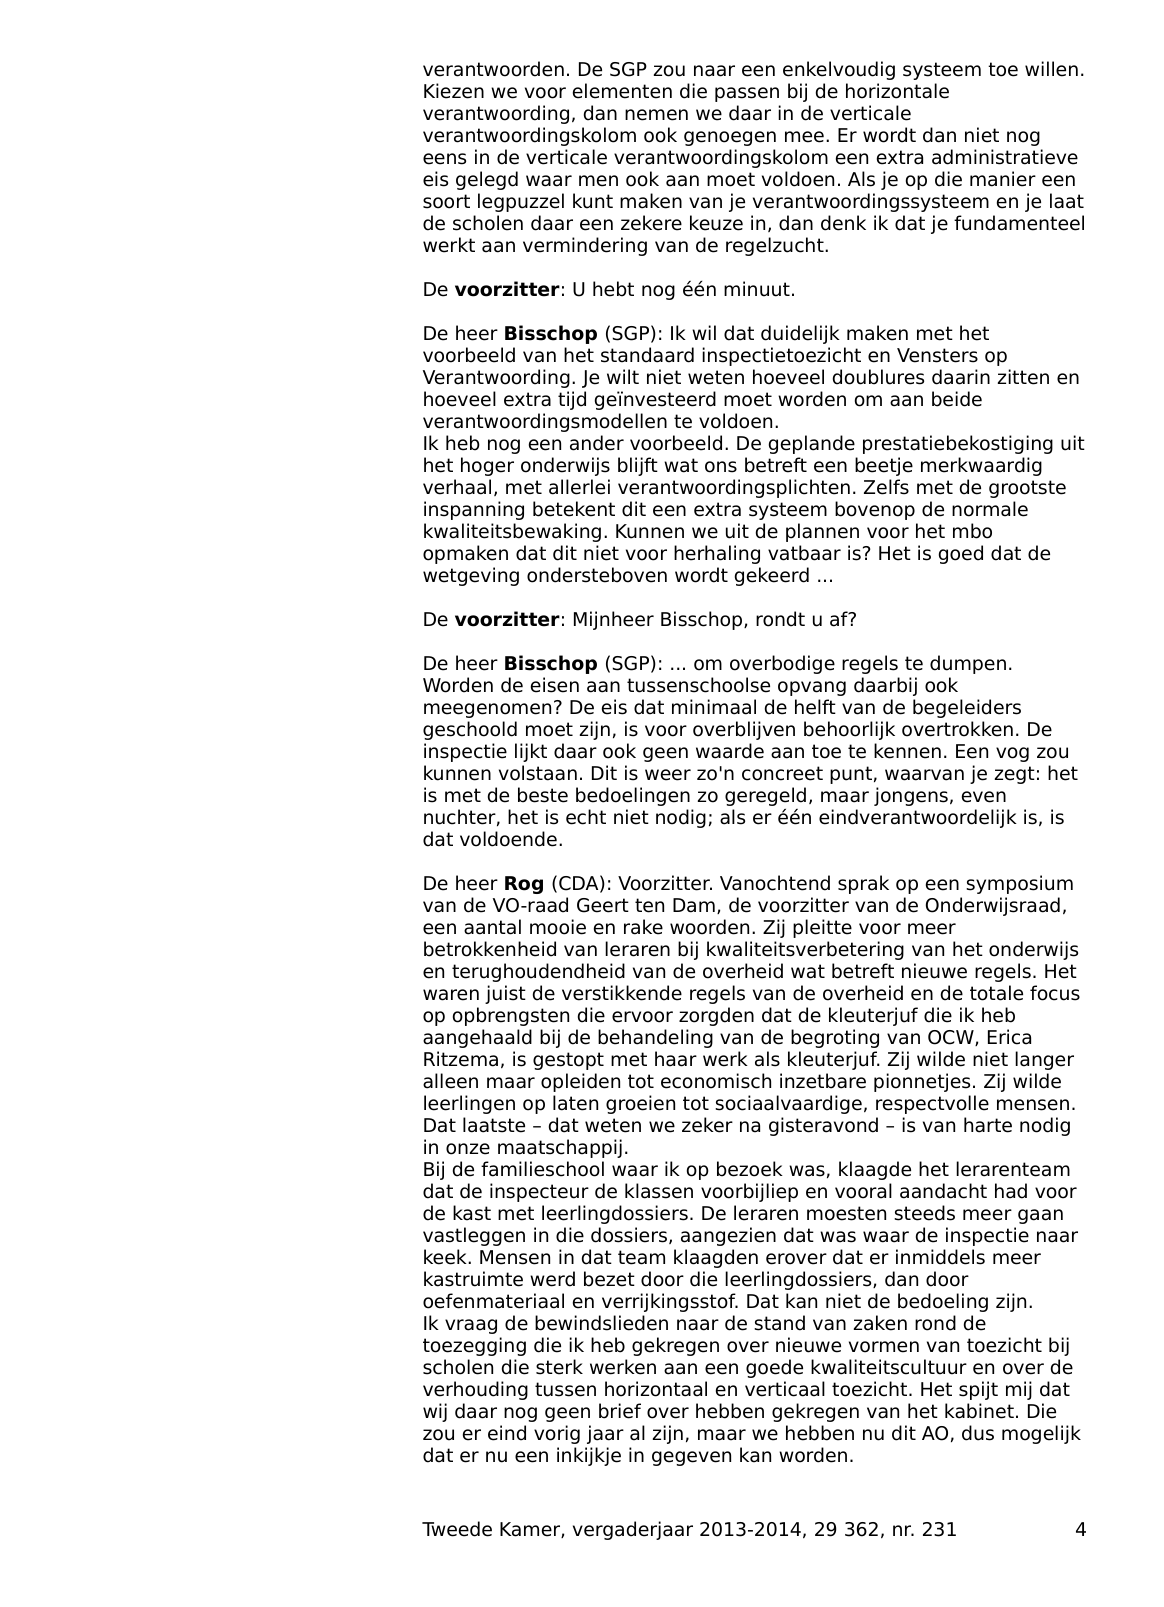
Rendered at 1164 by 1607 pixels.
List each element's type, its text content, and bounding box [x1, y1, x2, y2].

text Ik vraag de bewindslieden naar de stand van zaken rond de toezegging die ik heb gekregen over nieuwe vormen van toezicht bij scholen die sterk werken aan een goede kwaliteitscultuur en over de verhouding tussen horizontaal en verticaal toezicht. Het spijt mij dat wij daar nog geen brief over hebben gekregen van het kabinet. Die zou er eind vorig jaar al zijn, maar we hebben nu dit AO, dus mogelijk dat er nu een inkijkje in gegeven kan worden. [422, 1313, 1087, 1467]
text Bij de familieschool waar ik op bezoek was, klaagde het lerarenteam dat de inspecteur de klassen voorbijliep en vooral aandacht had voor de kast met leerlingdossiers. De leraren moesten steeds meer gaan vastleggen in die dossiers, aangezien dat was waar de inspectie naar keek. Mensen in dat team klaagden erover dat er inmiddels meer kastruimte werd bezet door die leerlingdossiers, dan door oefenmateriaal en verrijkingsstof. Dat kan niet de bedoeling zijn. [422, 1159, 1087, 1313]
text De voorzitter: Mijnheer Bisschop, rondt u af? [422, 609, 1087, 631]
text De voorzitter: U hebt nog één minuut. [422, 279, 1087, 301]
text verantwoorden. De SGP zou naar een enkelvoudig systeem toe willen. Kiezen we voor elementen die passen bij de horizontale verantwoording, dan nemen we daar in de verticale verantwoordingskolom ook genoegen mee. Er wordt dan niet nog eens in de verticale verantwoordingskolom een extra administratieve eis gelegd waar men ook aan moet voldoen. Als je op die manier een soort legpuzzel kunt maken van je verantwoordingssysteem en je laat de scholen daar een zekere keuze in, dan denk ik dat je fundamenteel werkt aan vermindering van de regelzucht. [422, 59, 1087, 257]
text Ik heb nog een ander voorbeeld. De geplande prestatiebekostiging uit het hoger onderwijs blijft wat ons betreft een beetje merkwaardig verhaal, met allerlei verantwoordingsplichten. Zelfs met de grootste inspanning betekent dit een extra systeem bovenop de normale kwaliteitsbewaking. Kunnen we uit de plannen voor het mbo opmaken dat dit niet voor herhaling vatbaar is? Het is goed dat de wetgeving ondersteboven wordt gekeerd ... [422, 433, 1087, 587]
text De heer Bisschop (SGP): Ik wil dat duidelijk maken met het voorbeeld van het standaard inspectietoezicht en Vensters op Verantwoording. Je wilt niet weten hoeveel doublures daarin zitten en hoeveel extra tijd geïnvesteerd moet worden om aan beide verantwoordingsmodellen te voldoen. [422, 323, 1087, 433]
text De heer Bisschop (SGP): ... om overbodige regels te dumpen. Worden de eisen aan tussenschoolse opvang daarbij ook meegenomen? De eis dat minimaal de helft van de begeleiders geschoold moet zijn, is voor overblijven behoorlijk overtrokken. De inspectie lijkt daar ook geen waarde aan toe te kennen. Een vog zou kunnen volstaan. Dit is weer zo'n concreet punt, waarvan je zegt: het is met de beste bedoelingen zo geregeld, maar jongens, even nuchter, het is echt niet nodig; als er één eindverantwoordelijk is, is dat voldoende. [422, 653, 1087, 851]
text De heer Rog (CDA): Voorzitter. Vanochtend sprak op een symposium van de VO-raad Geert ten Dam, de voorzitter van de Onderwijsraad, een aantal mooie en rake woorden. Zij pleitte voor meer betrokkenheid van leraren bij kwaliteitsverbetering van het onderwijs en terughoudendheid van de overheid wat betreft nieuwe regels. Het waren juist de verstikkende regels van de overheid en de totale focus op opbrengsten die ervoor zorgden dat de kleuterjuf die ik heb aangehaald bij de behandeling van de begroting van OCW, Erica Ritzema, is gestopt met haar werk als kleuterjuf. Zij wilde niet langer alleen maar opleiden tot economisch inzetbare pionnetjes. Zij wilde leerlingen op laten groeien tot sociaalvaardige, respectvolle mensen. Dat laatste – dat weten we zeker na gisteravond – is van harte nodig in onze maatschappij. [422, 873, 1087, 1159]
